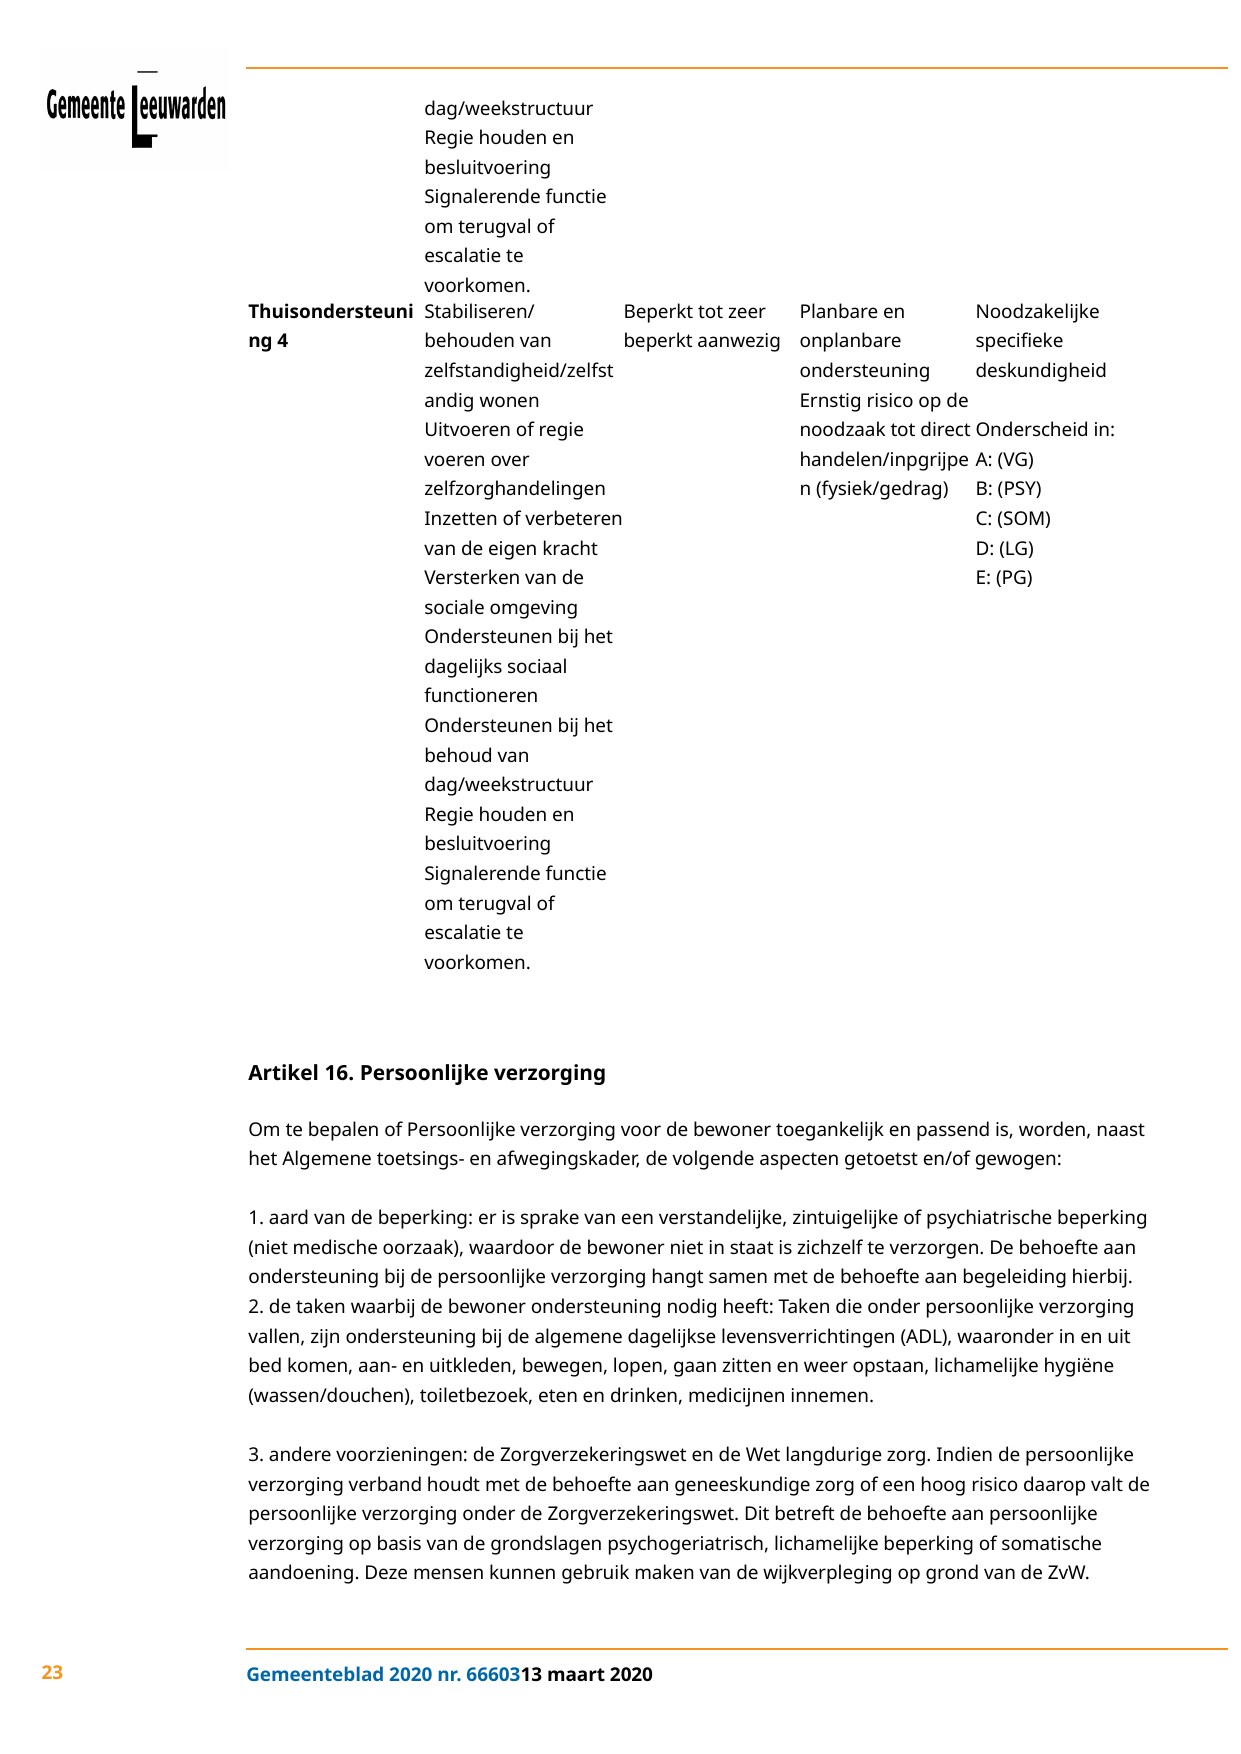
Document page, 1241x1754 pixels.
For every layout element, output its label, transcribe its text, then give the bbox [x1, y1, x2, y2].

picture [41, 47, 231, 172]
table_cell Noodzakelijke specifieke deskundigheid Onderscheid in: A: (VG) B: (PSY) C: (SOM) D: (LG) E: (PG) [975, 298, 1152, 974]
table_cell [248, 95, 424, 298]
table_cell [975, 95, 1152, 298]
text 2. de taken waarbij de bewoner ondersteuning nodig heeft: Taken die onder persoonlijke verzorging vallen, zijn ondersteuning bij de algemene dagelijkse levensverrichtingen (ADL), waaronder in en uit bed komen, aan- en uitkleden, bewegen, lopen, gaan zitten en weer opstaan, lichamelijke hygiëne (wassen/douchen), toiletbezoek, eten en drinken, medicijnen innemen. [248, 1293, 1152, 1408]
text Artikel 16. Persoonlijke verzorging [248, 1058, 1152, 1086]
text 1. aard van de beperking: er is sprake van een verstandelijke, zintuigelijke of psychiatrische beperking (niet medische oorzaak), waardoor de bewoner niet in staat is zichzelf te verzorgen. De behoefte aan ondersteuning bij de persoonlijke verzorging hangt samen met de behoefte aan begeleiding hierbij. [248, 1204, 1152, 1289]
text Om te bepalen of Persoonlijke verzorging voor de bewoner toegankelijk en passend is, worden, naast het Algemene toetsings- en afwegingskader, de volgende aspecten getoetst en/of gewogen: [248, 1116, 1152, 1171]
table_cell [623, 95, 799, 298]
table_cell Thuisondersteuning 4 [248, 298, 424, 974]
table_cell [799, 95, 975, 298]
table_cell Planbare en onplanbare ondersteuning Ernstig risico op de noodzaak tot direct handelen/inpgrijpen (fysiek/gedrag) [799, 298, 975, 974]
table_cell Beperkt tot zeer beperkt aanwezig [623, 298, 799, 974]
table_cell dag/weekstructuur Regie houden en besluitvoering Signalerende functie om terugval of escalatie te voorkomen. [424, 95, 623, 298]
table_cell Stabiliseren/behouden van zelfstandigheid/zelfstandig wonen Uitvoeren of regie voeren over zelfzorghandelingen Inzetten of verbeteren van de eigen kracht Versterken van de sociale omgeving Ondersteunen bij het dagelijks sociaal functioneren Ondersteunen bij het behoud van dag/weekstructuur Regie houden en besluitvoering Signalerende functie om terugval of escalatie te voorkomen. [424, 298, 623, 974]
text 3. andere voorzieningen: de Zorgverzekeringswet en de Wet langdurige zorg. Indien de persoonlijke verzorging verband houdt met de behoefte aan geneeskundige zorg of een hoog risico daarop valt de persoonlijke verzorging onder de Zorgverzekeringswet. Dit betreft de behoefte aan persoonlijke verzorging op basis van de grondslagen psychogeriatrisch, lichamelijke beperking of somatische aandoening. Deze mensen kunnen gebruik maken van de wijkverpleging op grond van de ZvW. [248, 1441, 1152, 1585]
